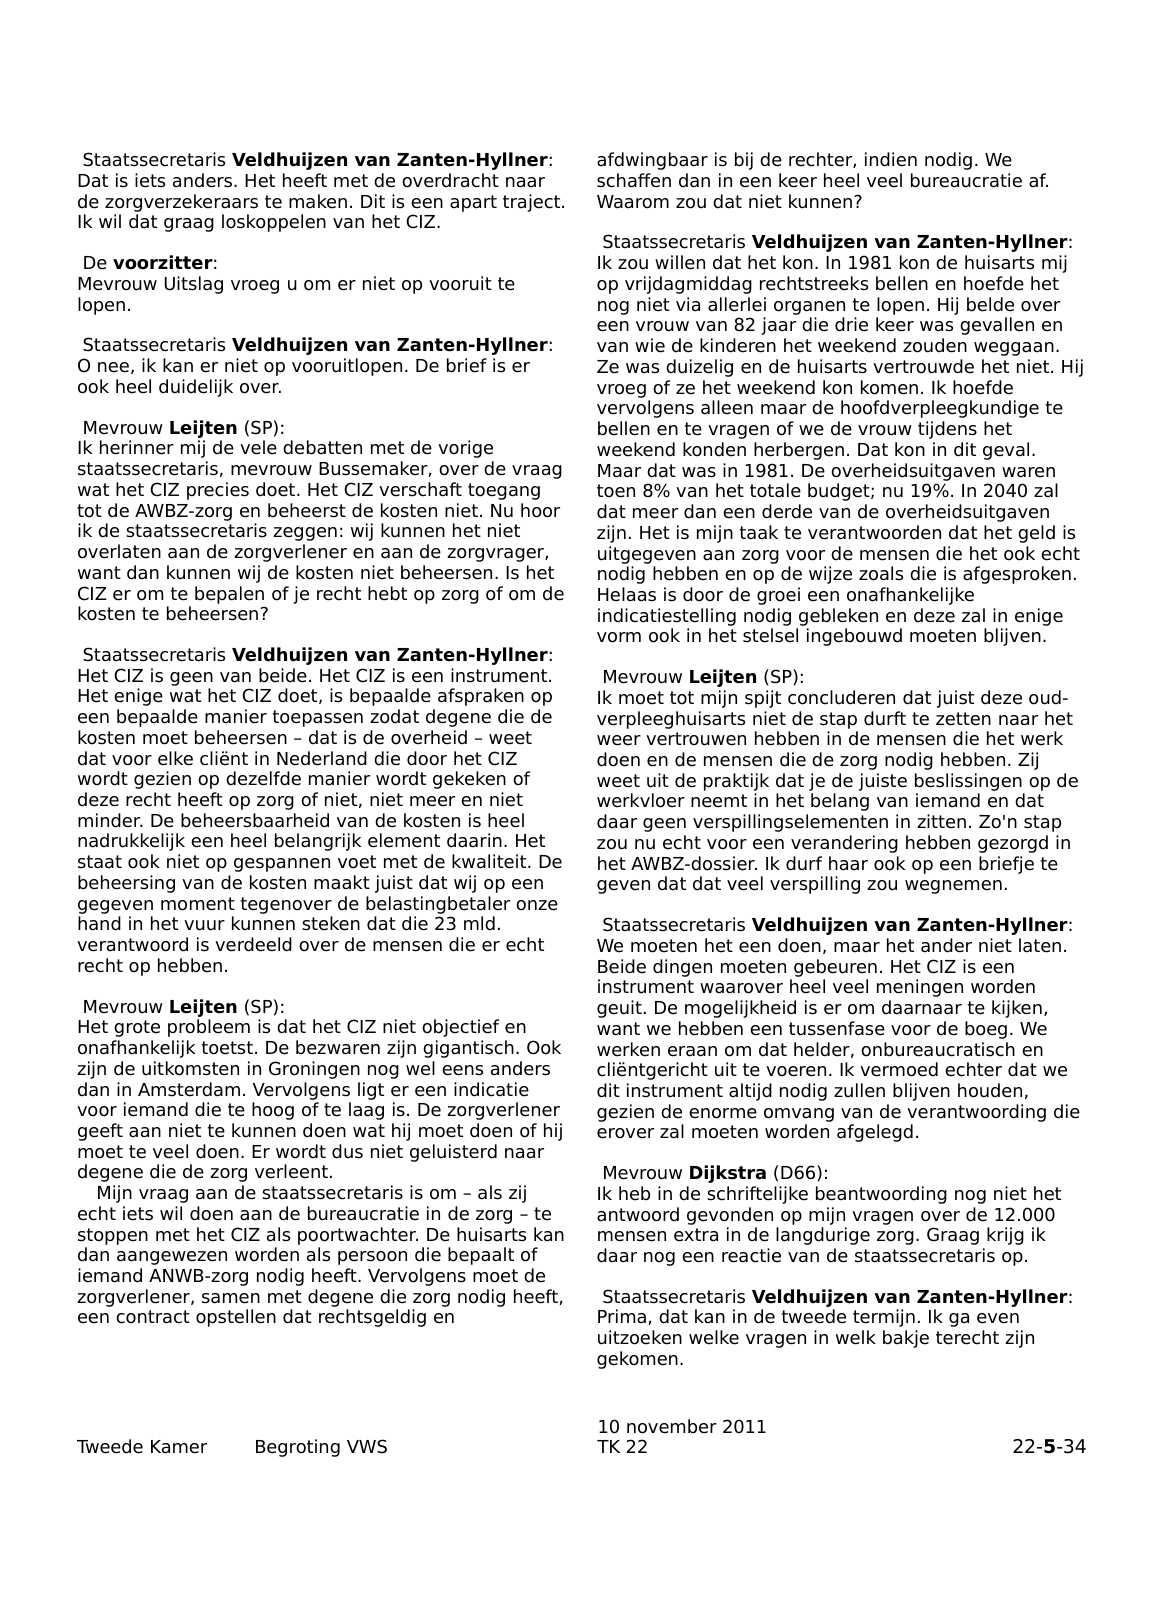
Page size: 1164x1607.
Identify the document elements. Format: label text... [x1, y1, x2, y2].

text Ik herinner mij de vele debatten met de vorige staatssecretaris, mevrouw Bussemaker, over de vraag wat het CIZ precies doet. Het CIZ verschaft toegang tot de AWBZ-zorg en beheerst de kosten niet. Nu hoor ik de staatssecretaris zeggen: wij kunnen het niet overlaten aan de zorgverlener en aan de zorgvrager, want dan kunnen wij de kosten niet beheersen. Is het CIZ er om te bepalen of je recht hebt op zorg of om de kosten te beheersen? [77, 438, 567, 625]
text Prima, dat kan in de tweede termijn. Ik ga even uitzoeken welke vragen in welk bakje terecht zijn gekomen. [596, 1307, 1087, 1369]
text De voorzitter: [77, 253, 567, 274]
text Staatssecretaris Veldhuijzen van Zanten-Hyllner: [77, 150, 567, 171]
text Mevrouw Uitslag vroeg u om er niet op vooruit te lopen. [77, 274, 567, 315]
text Staatssecretaris Veldhuijzen van Zanten-Hyllner: [596, 1287, 1087, 1307]
text Ik moet tot mijn spijt concluderen dat juist deze oud-verpleeghuisarts niet de stap durft te zetten naar het weer vertrouwen hebben in de mensen die het werk doen en de mensen die de zorg nodig hebben. Zij weet uit de praktijk dat je de juiste beslissingen op de werkvloer neemt in het belang van iemand en dat daar geen verspillingselementen in zitten. Zo'n stap zou nu echt voor een verandering hebben gezorgd in het AWBZ-dossier. Ik durf haar ook op een briefje te geven dat dat veel verspilling zou wegnemen. [596, 688, 1087, 895]
text Staatssecretaris Veldhuijzen van Zanten-Hyllner: [596, 232, 1087, 253]
text Ik zou willen dat het kon. In 1981 kon de huisarts mij op vrijdagmiddag rechtstreeks bellen en hoefde het nog niet via allerlei organen te lopen. Hij belde over een vrouw van 82 jaar die drie keer was gevallen en van wie de kinderen het weekend zouden weggaan. Ze was duizelig en de huisarts vertrouwde het niet. Hij vroeg of ze het weekend kon komen. Ik hoefde vervolgens alleen maar de hoofdverpleegkundige te bellen en te vragen of we de vrouw tijdens het weekend konden herbergen. Dat kon in dit geval. Maar dat was in 1981. De overheidsuitgaven waren toen 8% van het totale budget; nu 19%. In 2040 zal dat meer dan een derde van de overheidsuitgaven zijn. Het is mijn taak te verantwoorden dat het geld is uitgegeven aan zorg voor de mensen die het ook echt nodig hebben en op de wijze zoals die is afgesproken. Helaas is door de groei een onafhankelijke indicatiestelling nodig gebleken en deze zal in enige vorm ook in het stelsel ingebouwd moeten blijven. [596, 253, 1087, 647]
text afdwingbaar is bij de rechter, indien nodig. We schaffen dan in een keer heel veel bureaucratie af. Waarom zou dat niet kunnen? [596, 150, 1087, 212]
text Staatssecretaris Veldhuijzen van Zanten-Hyllner: [77, 645, 567, 666]
text Het CIZ is geen van beide. Het CIZ is een instrument. Het enige wat het CIZ doet, is bepaalde afspraken op een bepaalde manier toepassen zodat degene die de kosten moet beheersen – dat is de overheid – weet dat voor elke cliënt in Nederland die door het CIZ wordt gezien op dezelfde manier wordt gekeken of deze recht heeft op zorg of niet, niet meer en niet minder. De beheersbaarheid van de kosten is heel nadrukkelijk een heel belangrijk element daarin. Het staat ook niet op gespannen voet met de kwaliteit. De beheersing van de kosten maakt juist dat wij op een gegeven moment tegenover de belastingbetaler onze hand in het vuur kunnen steken dat die 23 mld. verantwoord is verdeeld over de mensen die er echt recht op hebben. [77, 666, 567, 976]
text We moeten het een doen, maar het ander niet laten. Beide dingen moeten gebeuren. Het CIZ is een instrument waarover heel veel meningen worden geuit. De mogelijkheid is er om daarnaar te kijken, want we hebben een tussenfase voor de boeg. We werken eraan om dat helder, onbureaucratisch en cliëntgericht uit te voeren. Ik vermoed echter dat we dit instrument altijd nodig zullen blijven houden, gezien de enorme omvang van de verantwoording die erover zal moeten worden afgelegd. [596, 936, 1087, 1143]
text O nee, ik kan er niet op vooruitlopen. De brief is er ook heel duidelijk over. [77, 356, 567, 397]
text Dat is iets anders. Het heeft met de overdracht naar de zorgverzekeraars te maken. Dit is een apart traject. Ik wil dat graag loskoppelen van het CIZ. [77, 171, 567, 233]
text Mevrouw Dijkstra (D66): [596, 1163, 1087, 1184]
text Mevrouw Leijten (SP): [77, 417, 567, 438]
text Staatssecretaris Veldhuijzen van Zanten-Hyllner: [596, 915, 1087, 936]
text Ik heb in de schriftelijke beantwoording nog niet het antwoord gevonden op mijn vragen over de 12.000 mensen extra in de langdurige zorg. Graag krijg ik daar nog een reactie van de staatssecretaris op. [596, 1184, 1087, 1267]
text Mevrouw Leijten (SP): [596, 667, 1087, 688]
text Mevrouw Leijten (SP): [77, 996, 567, 1017]
text Mijn vraag aan de staatssecretaris is om – als zij echt iets wil doen aan de bureaucratie in de zorg – te stoppen met het CIZ als poortwachter. De huisarts kan dan aangewezen worden als persoon die bepaalt of iemand ANWB-zorg nodig heeft. Vervolgens moet de zorgverlener, samen met degene die zorg nodig heeft, een contract opstellen dat rechtsgeldig en [77, 1183, 567, 1328]
text Het grote probleem is dat het CIZ niet objectief en onafhankelijk toetst. De bezwaren zijn gigantisch. Ook zijn de uitkomsten in Groningen nog wel eens anders dan in Amsterdam. Vervolgens ligt er een indicatie voor iemand die te hoog of te laag is. De zorgverlener geeft aan niet te kunnen doen wat hij moet doen of hij moet te veel doen. Er wordt dus niet geluisterd naar degene die de zorg verleent. [77, 1017, 567, 1183]
text Staatssecretaris Veldhuijzen van Zanten-Hyllner: [77, 335, 567, 356]
